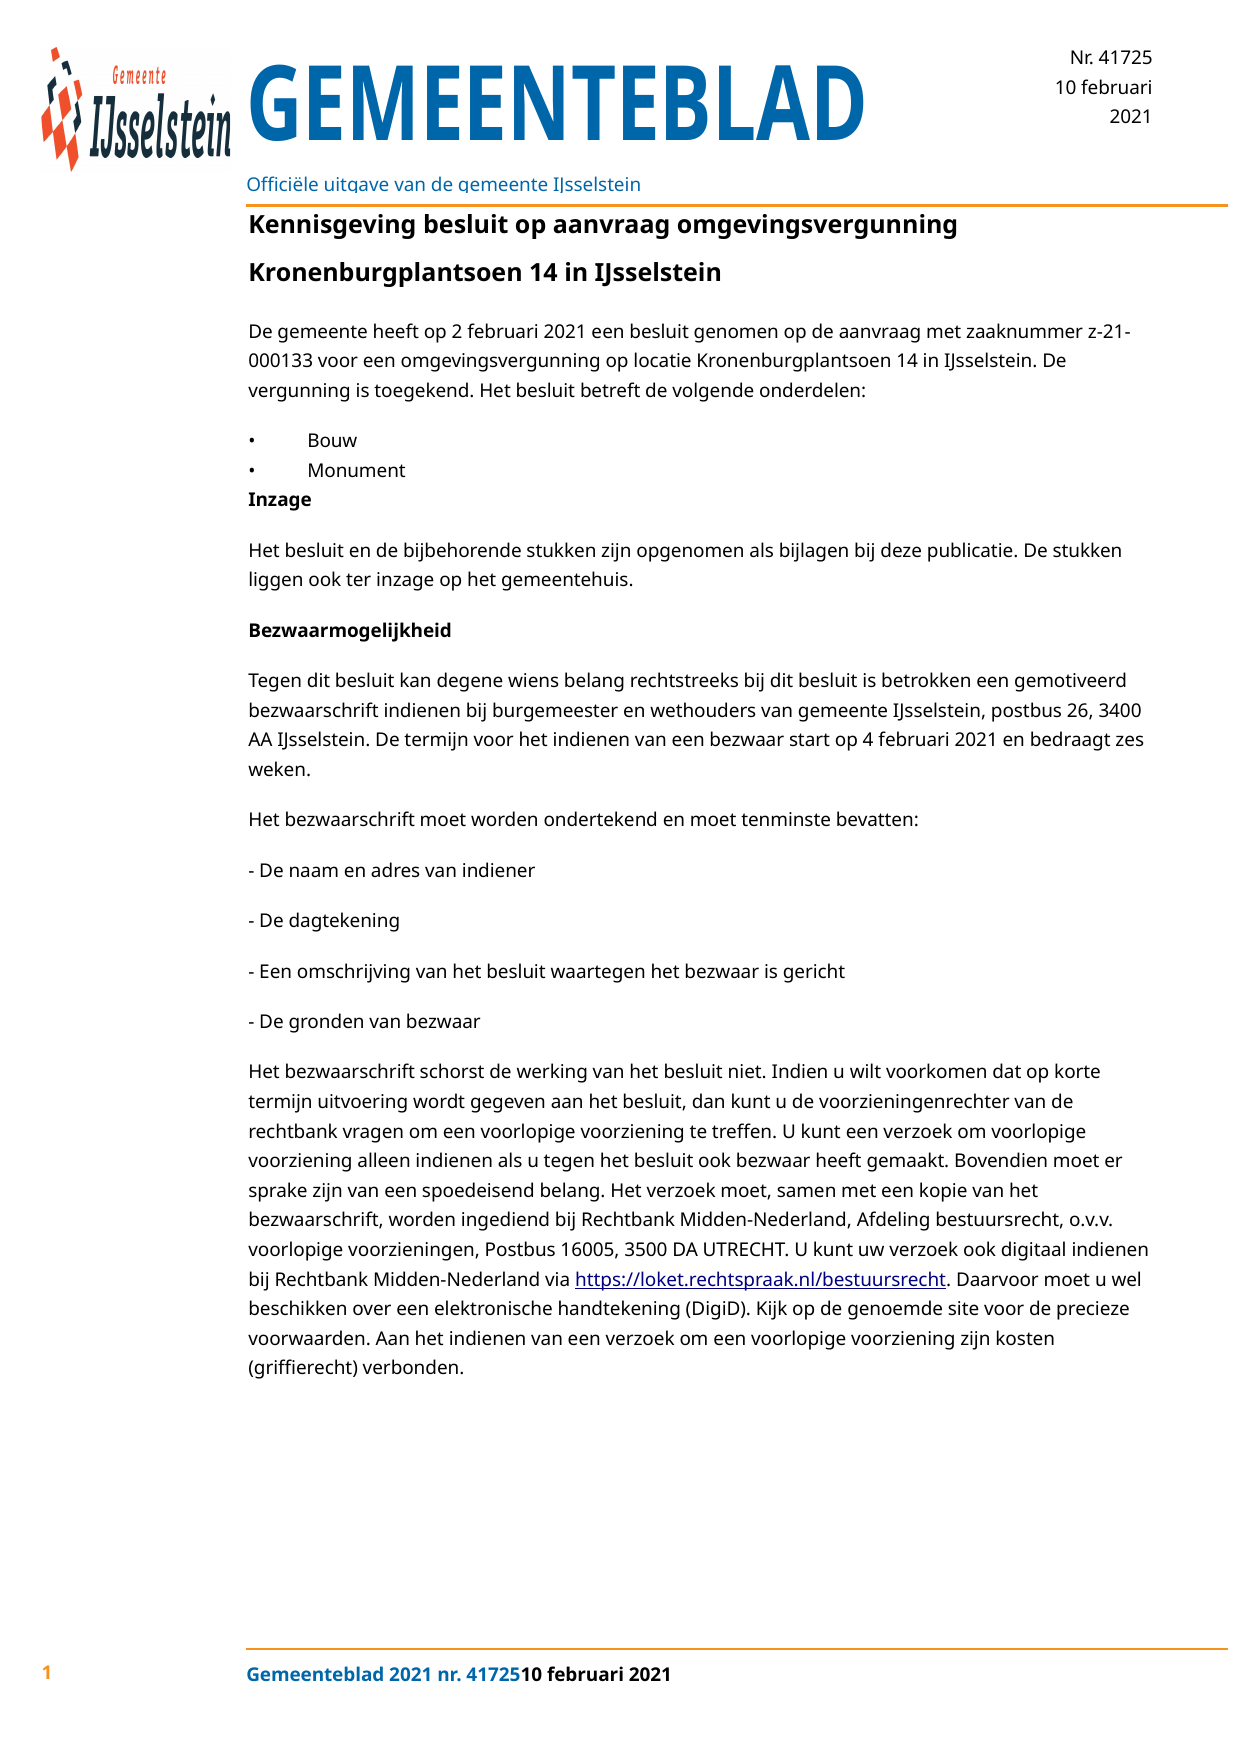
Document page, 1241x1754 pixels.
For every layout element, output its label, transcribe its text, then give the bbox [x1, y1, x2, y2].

text - De naam en adres van indiener [248, 857, 1152, 883]
text Het bezwaarschrift moet worden ondertekend en moet tenminste bevatten: [248, 807, 1152, 832]
text - De dagtekening [248, 907, 1152, 933]
list Bouw [248, 427, 1152, 453]
text Het besluit en de bijbehorende stukken zijn opgenomen als bijlagen bij deze publicatie. De stukken liggen ook ter inzage op het gemeentehuis. [248, 537, 1152, 592]
text Het bezwaarschrift schorst de werking van het besluit niet. Indien u wilt voorkomen dat op korte termijn uitvoering wordt gegeven aan het besluit, dan kunt u de voorzieningenrechter van de rechtbank vragen om een voorlopige voorziening te treffen. U kunt een verzoek om voorlopige voorziening alleen indienen als u tegen het besluit ook bezwaar heeft gemaakt. Bovendien moet er sprake zijn van een spoedeisend belang. Het verzoek moet, samen met een kopie van het bezwaarschrift, worden ingediend bij Rechtbank Midden-Nederland, Afdeling bestuursrecht, o.v.v. voorlopige voorzieningen, Postbus 16005, 3500 DA UTRECHT. U kunt uw verzoek ook digitaal indienen bij Rechtbank Midden-Nederland via https://loket.rechtspraak.nl/bestuursrecht. Daarvoor moet u wel beschikken over een elektronische handtekening (DigiD). Kijk op de genoemde site voor de precieze voorwaarden. Aan het indienen van een verzoek om een voorlopige voorziening zijn kosten (griffierecht) verbonden. [248, 1059, 1152, 1380]
text - Een omschrijving van het besluit waartegen het bezwaar is gericht [248, 958, 1152, 984]
text Bezwaarmogelijkheid [248, 617, 1152, 643]
text Kennisgeving besluit op aanvraag omgevingsvergunning Kronenburgplantsoen 14 in IJsselstein [248, 207, 1152, 288]
text Tegen dit besluit kan degene wiens belang rechtstreeks bij dit besluit is betrokken een gemotiveerd bezwaarschrift indienen bij burgemeester en wethouders van gemeente IJsselstein, postbus 26, 3400 AA IJsselstein. De termijn voor het indienen van een bezwaar start op 4 februari 2021 en bedraagt zes weken. [248, 667, 1152, 782]
list Monument [248, 457, 1152, 483]
text De gemeente heeft op 2 februari 2021 een besluit genomen op de aanvraag met zaaknummer z-21-000133 voor een omgevingsvergunning op locatie Kronenburgplantsoen 14 in IJsselstein. De vergunning is toegekend. Het besluit betreft de volgende onderdelen: [248, 318, 1152, 403]
text Inzage [248, 487, 1152, 512]
picture [41, 47, 231, 172]
text - De gronden van bezwaar [248, 1008, 1152, 1034]
